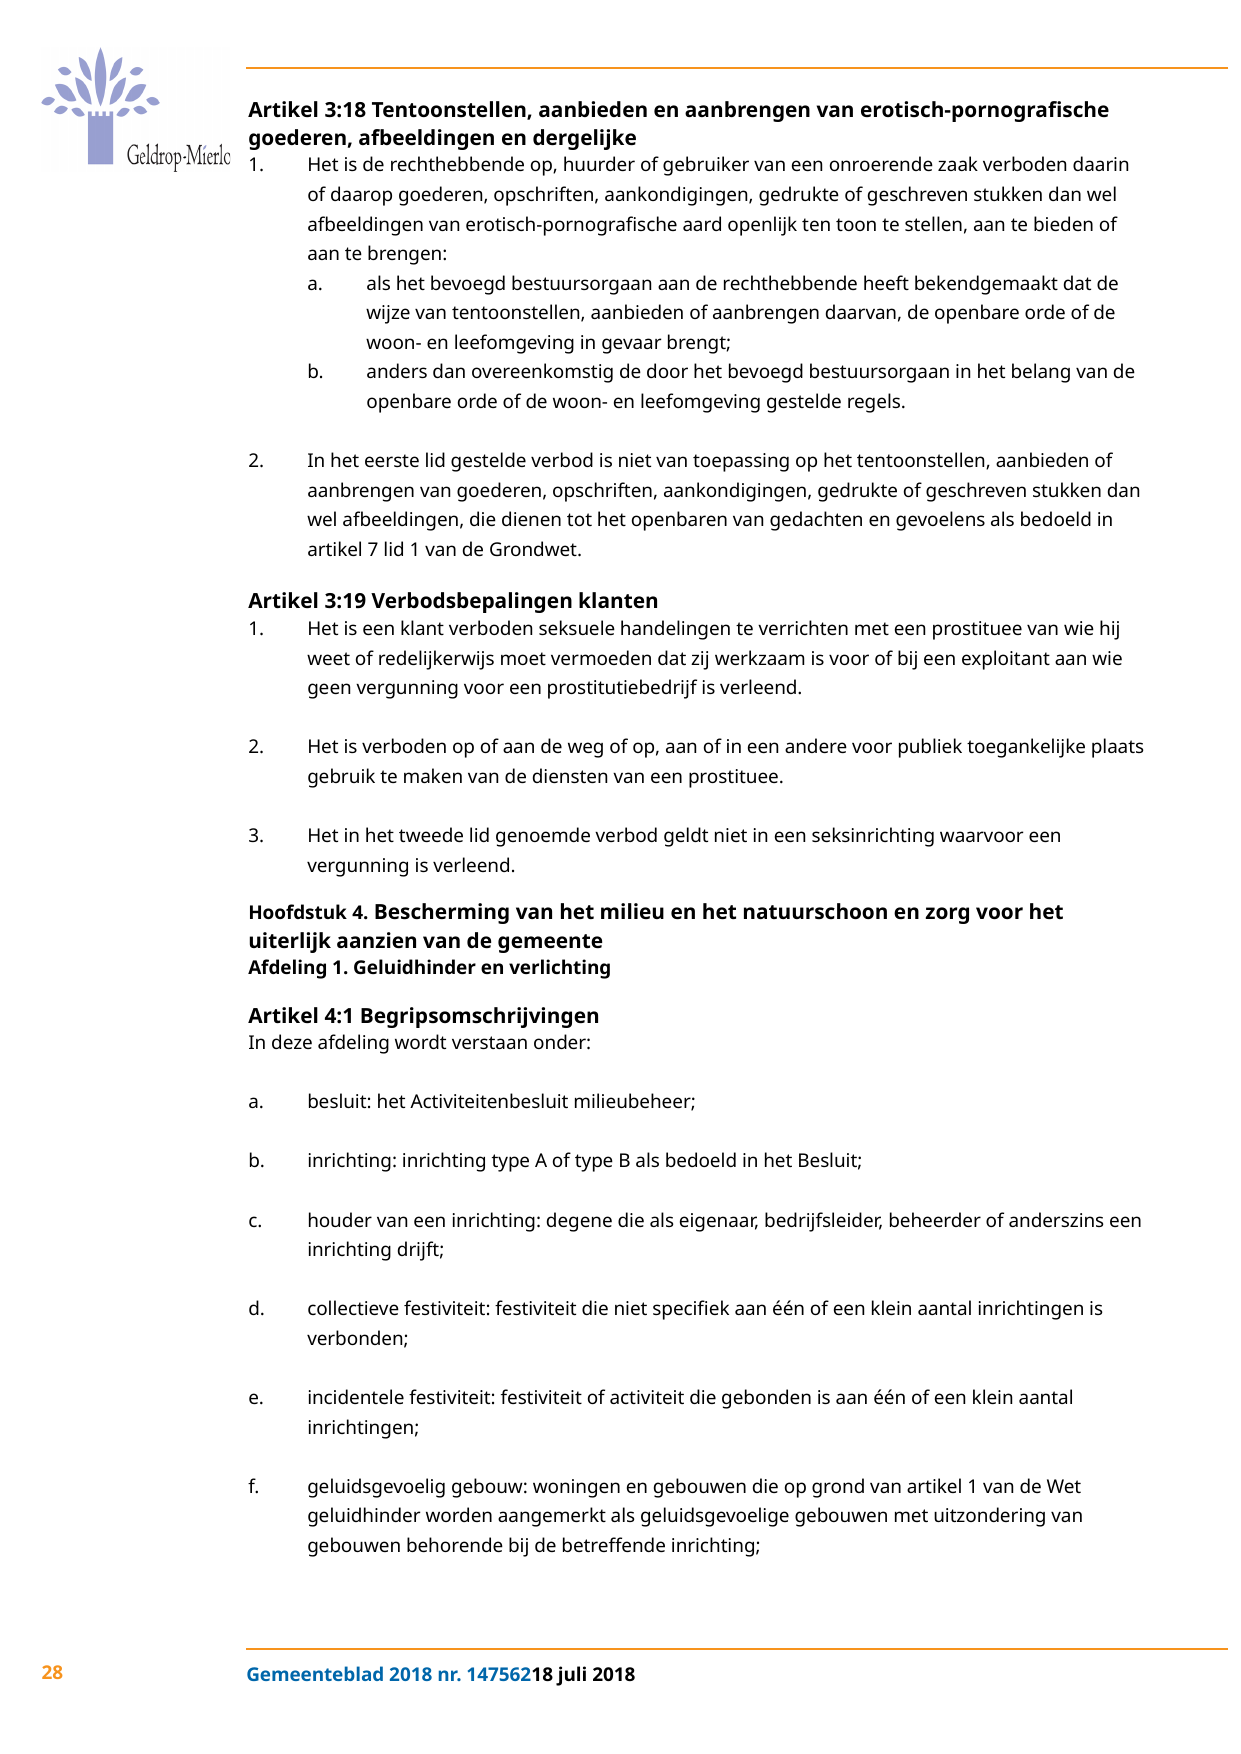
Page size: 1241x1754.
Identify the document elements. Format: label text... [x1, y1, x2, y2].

list Het is een klant verboden seksuele handelingen te verrichten met een prostituee van wie hij weet of redelijkerwijs moet vermoeden dat zij werkzaam is voor of bij een exploitant aan wie geen vergunning voor een prostitutiebedrijf is verleend. [248, 615, 1152, 700]
list als het bevoegd bestuursorgaan aan de rechthebbende heeft bekendgemaakt dat de wijze van tentoonstellen, aanbieden of aanbrengen daarvan, de openbare orde of de woon- en leefomgeving in gevaar brengt; [307, 270, 1152, 355]
text Hoofdstuk 4. Bescherming van het milieu en het natuurschoon en zorg voor het uiterlijk aanzien van de gemeente [248, 897, 1152, 954]
list geluidsgevoelig gebouw: woningen en gebouwen die op grond van artikel 1 van de Wet geluidhinder worden aangemerkt als geluidsgevoelige gebouwen met uitzondering van gebouwen behorende bij de betreffende inrichting; [248, 1473, 1152, 1558]
text Artikel 3:19 Verbodsbepalingen klanten [248, 587, 1152, 615]
list collectieve festiviteit: festiviteit die niet specifiek aan één of een klein aantal inrichtingen is verbonden; [248, 1296, 1152, 1351]
list inrichting: inrichting type A of type B als bedoeld in het Besluit; [248, 1148, 1152, 1173]
text Artikel 3:18 Tentoonstellen, aanbieden en aanbrengen van erotisch-pornografische goederen, afbeeldingen en dergelijke [248, 95, 1152, 152]
text Afdeling 1. Geluidhinder en verlichting [248, 954, 1152, 980]
list Het in het tweede lid genoemde verbod geldt niet in een seksinrichting waarvoor een vergunning is verleend. [248, 822, 1152, 877]
list Het is verboden op of aan de weg of op, aan of in een andere voor publiek toegankelijke plaats gebruik te maken van de diensten van een prostituee. [248, 733, 1152, 789]
text In deze afdeling wordt verstaan onder: [248, 1029, 1152, 1055]
picture [41, 47, 231, 172]
list anders dan overeenkomstig de door het bevoegd bestuursorgaan in het belang van de openbare orde of de woon- en leefomgeving gestelde regels. [307, 359, 1152, 414]
list In het eerste lid gestelde verbod is niet van toepassing op het tentoonstellen, aanbieden of aanbrengen van goederen, opschriften, aankondigingen, gedrukte of geschreven stukken dan wel afbeeldingen, die dienen tot het openbaren van gedachten en gevoelens als bedoeld in artikel 7 lid 1 van de Grondwet. [248, 447, 1152, 562]
list Het is de rechthebbende op, huurder of gebruiker van een onroerende zaak verboden daarin of daarop goederen, opschriften, aankondigingen, gedrukte of geschreven stukken dan wel afbeeldingen van erotisch-pornografische aard openlijk ten toon te stellen, aan te bieden of aan te brengen: [248, 152, 1152, 266]
list besluit: het Activiteitenbesluit milieubeheer; [248, 1088, 1152, 1114]
list incidentele festiviteit: festiviteit of activiteit die gebonden is aan één of een klein aantal inrichtingen; [248, 1384, 1152, 1439]
text Artikel 4:1 Begripsomschrijvingen [248, 1001, 1152, 1029]
list houder van een inrichting: degene die als eigenaar, bedrijfsleider, beheerder of anderszins een inrichting drijft; [248, 1207, 1152, 1262]
